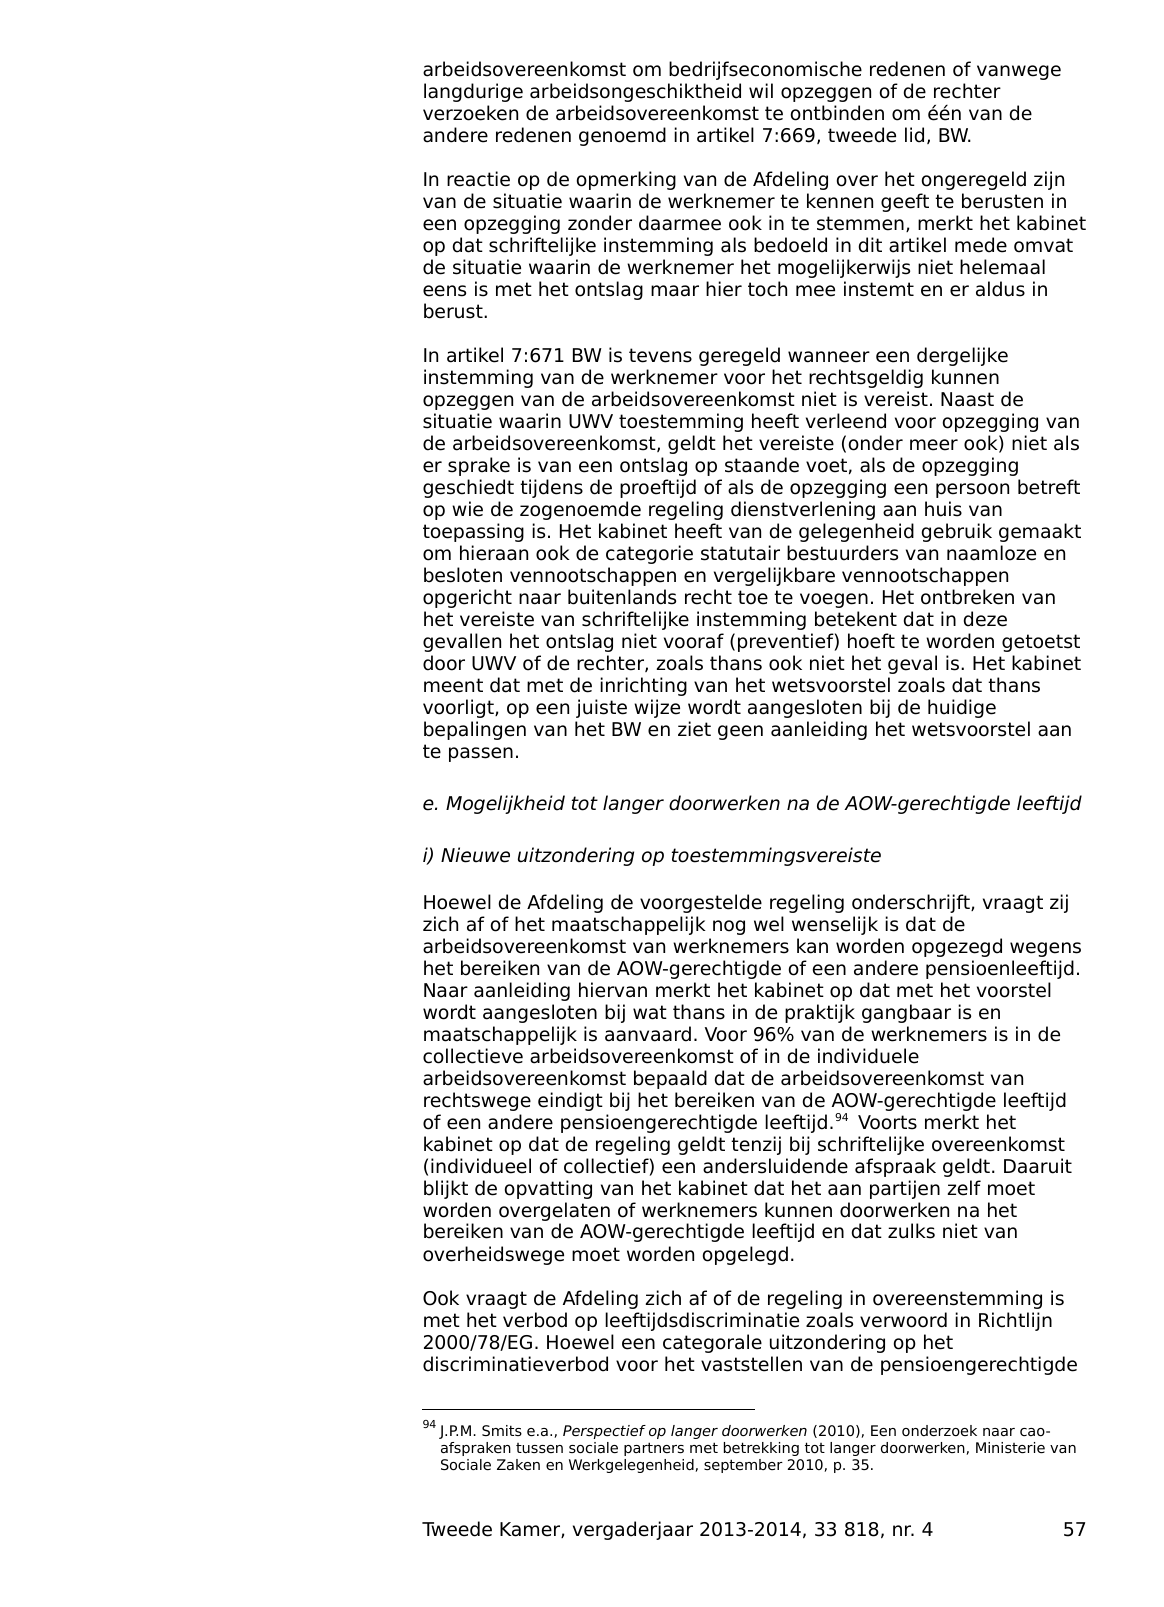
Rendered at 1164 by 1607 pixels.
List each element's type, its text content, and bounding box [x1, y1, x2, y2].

subtitle i) Nieuwe uitzondering op toestemmingsvereiste [422, 845, 1087, 867]
text In reactie op de opmerking van de Afdeling over het ongeregeld zijn van de situatie waarin de werknemer te kennen geeft te berusten in een opzegging zonder daarmee ook in te stemmen, merkt het kabinet op dat schriftelijke instemming als bedoeld in dit artikel mede omvat de situatie waarin de werknemer het mogelijkerwijs niet helemaal eens is met het ontslag maar hier toch mee instemt en er aldus in berust. [422, 169, 1087, 323]
text Hoewel de Afdeling de voorgestelde regeling onderschrijft, vraagt zij zich af of het maatschappelijk nog wel wenselijk is dat de arbeidsovereenkomst van werknemers kan worden opgezegd wegens het bereiken van de AOW-gerechtigde of een andere pensioenleeftijd. Naar aanleiding hiervan merkt het kabinet op dat met het voorstel wordt aangesloten bij wat thans in de praktijk gangbaar is en maatschappelijk is aanvaard. Voor 96% van de werknemers is in de collectieve arbeidsovereenkomst of in de individuele arbeidsovereenkomst bepaald dat de arbeidsovereenkomst van rechtswege eindigt bij het bereiken van de AOW-gerechtigde leeftijd of een andere pensioengerechtigde leeftijd. Voorts merkt het kabinet op dat de regeling geldt tenzij bij schriftelijke overeenkomst (individueel of collectief) een andersluidende afspraak geldt. Daaruit blijkt de opvatting van het kabinet dat het aan partijen zelf moet worden overgelaten of werknemers kunnen doorwerken na het bereiken van de AOW-gerechtigde leeftijd en dat zulks niet van overheidswege moet worden opgelegd. [422, 892, 1087, 1265]
text In artikel 7:671 BW is tevens geregeld wanneer een dergelijke instemming van de werknemer voor het rechtsgeldig kunnen opzeggen van de arbeidsovereenkomst niet is vereist. Naast de situatie waarin UWV toestemming heeft verleend voor opzegging van de arbeidsovereenkomst, geldt het vereiste (onder meer ook) niet als er sprake is van een ontslag op staande voet, als de opzegging geschiedt tijdens de proeftijd of als de opzegging een persoon betreft op wie de zogenoemde regeling dienstverlening aan huis van toepassing is. Het kabinet heeft van de gelegenheid gebruik gemaakt om hieraan ook de categorie statutair bestuurders van naamloze en besloten vennootschappen en vergelijkbare vennootschappen opgericht naar buitenlands recht toe te voegen. Het ontbreken van het vereiste van schriftelijke instemming betekent dat in deze gevallen het ontslag niet vooraf (preventief) hoeft te worden getoetst door UWV of de rechter, zoals thans ook niet het geval is. Het kabinet meent dat met de inrichting van het wetsvoorstel zoals dat thans voorligt, op een juiste wijze wordt aangesloten bij de huidige bepalingen van het BW en ziet geen aanleiding het wetsvoorstel aan te passen. [422, 345, 1087, 763]
text arbeidsovereenkomst om bedrijfseconomische redenen of vanwege langdurige arbeidsongeschiktheid wil opzeggen of de rechter verzoeken de arbeidsovereenkomst te ontbinden om één van de andere redenen genoemd in artikel 7:669, tweede lid, BW. [422, 59, 1087, 147]
text J.P.M. Smits e.a., Perspectief op langer doorwerken (2010), Een onderzoek naar cao-afspraken tussen sociale partners met betrekking tot langer doorwerken, Ministerie van Sociale Zaken en Werkgelegenheid, september 2010, p. 35. [422, 1418, 1087, 1474]
subtitle e. Mogelijkheid tot langer doorwerken na de AOW-gerechtigde leeftijd [422, 793, 1087, 815]
text Ook vraagt de Afdeling zich af of de regeling in overeenstemming is met het verbod op leeftijdsdiscriminatie zoals verwoord in Richtlijn 2000/78/EG. Hoewel een categorale uitzondering op het discriminatieverbod voor het vaststellen van de pensioengerechtigde [422, 1288, 1087, 1376]
